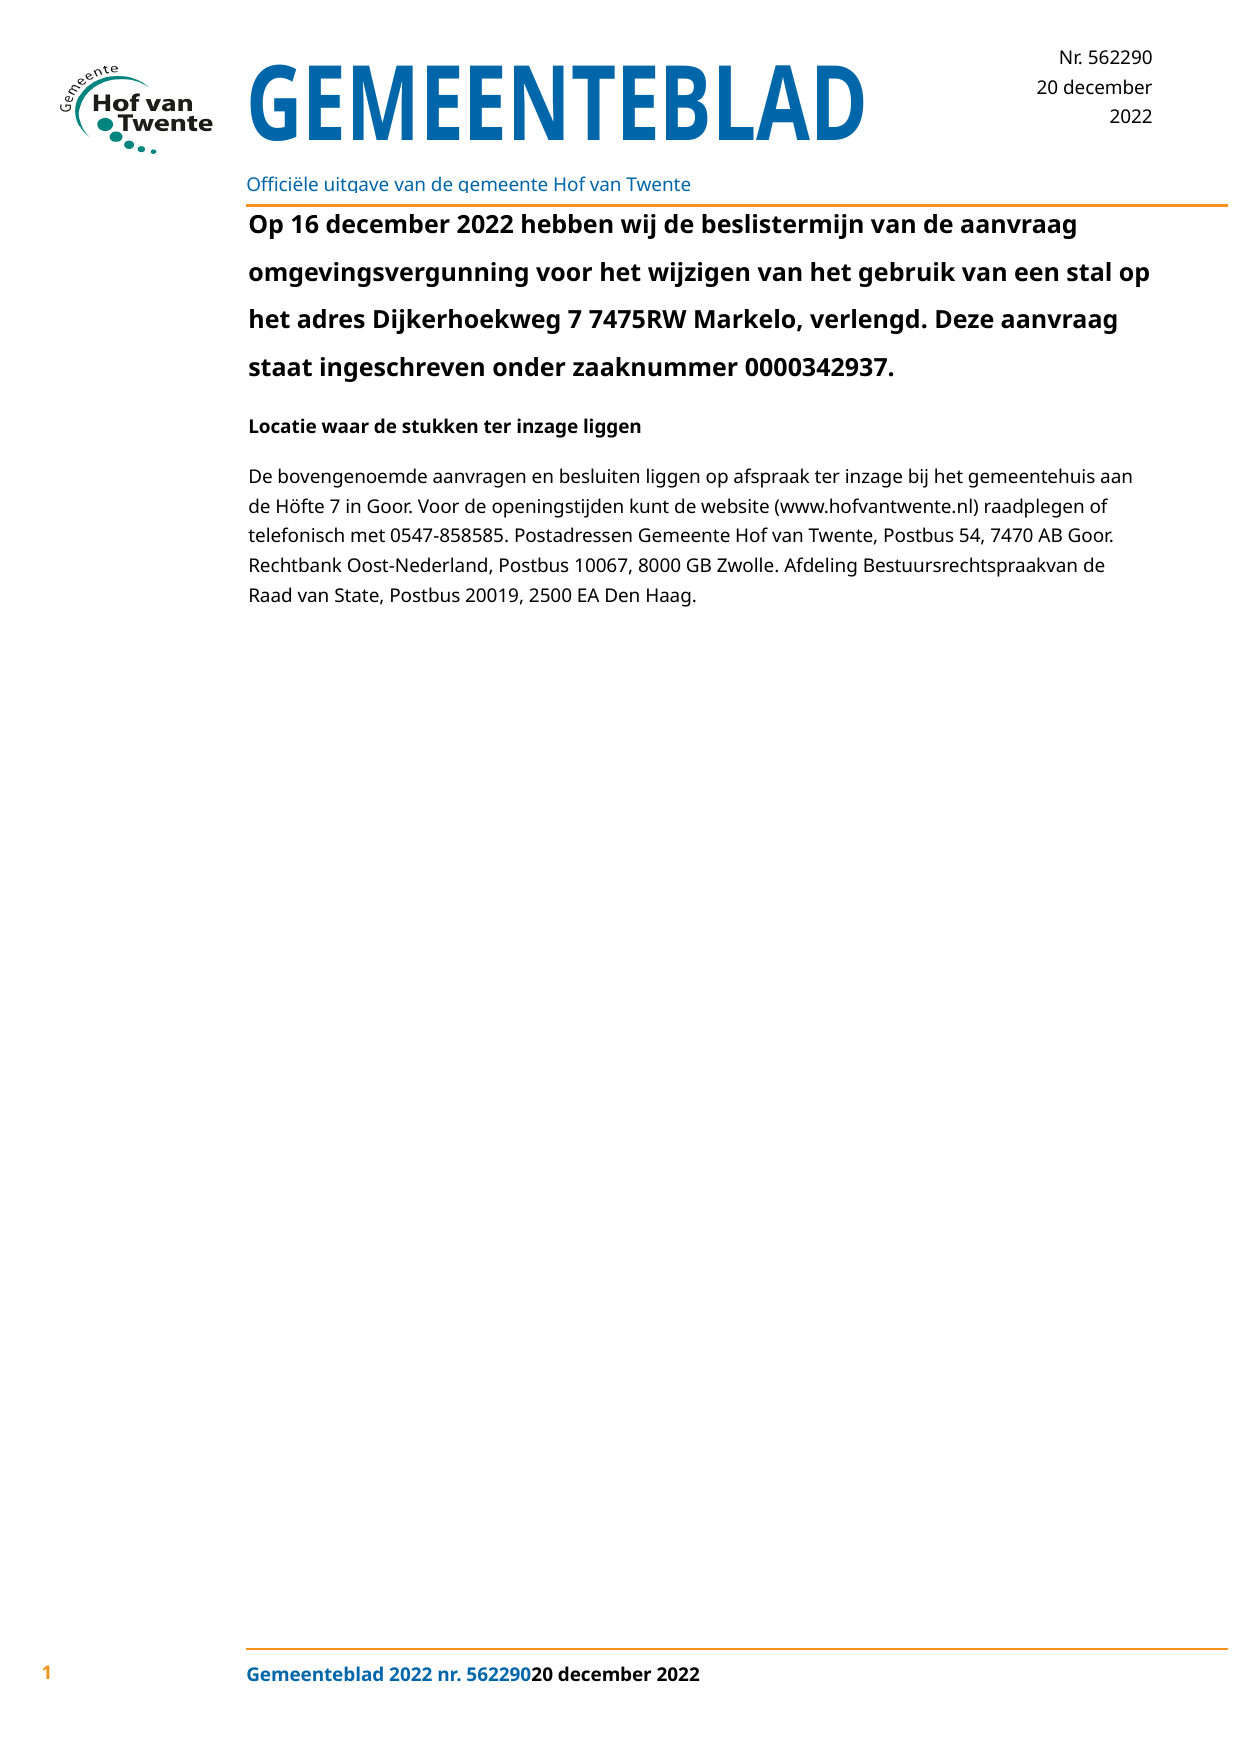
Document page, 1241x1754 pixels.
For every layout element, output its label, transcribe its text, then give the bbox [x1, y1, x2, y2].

picture [41, 47, 231, 172]
text De bovengenoemde aanvragen en besluiten liggen op afspraak ter inzage bij het gemeentehuis aan de Höfte 7 in Goor. Voor de openingstijden kunt de website (www.hofvantwente.nl) raadplegen of telefonisch met 0547-858585. Postadressen Gemeente Hof van Twente, Postbus 54, 7470 AB Goor. Rechtbank Oost-Nederland, Postbus 10067, 8000 GB Zwolle. Afdeling Bestuursrechtspraakvan de Raad van State, Postbus 20019, 2500 EA Den Haag. [248, 463, 1152, 608]
text Locatie waar de stukken ter inzage liggen [248, 413, 1152, 439]
text Op 16 december 2022 hebben wij de beslistermijn van de aanvraag omgevingsvergunning voor het wijzigen van het gebruik van een stal op het adres Dijkerhoekweg 7 7475RW Markelo, verlengd. Deze aanvraag staat ingeschreven onder zaaknummer 0000342937. [248, 207, 1152, 384]
